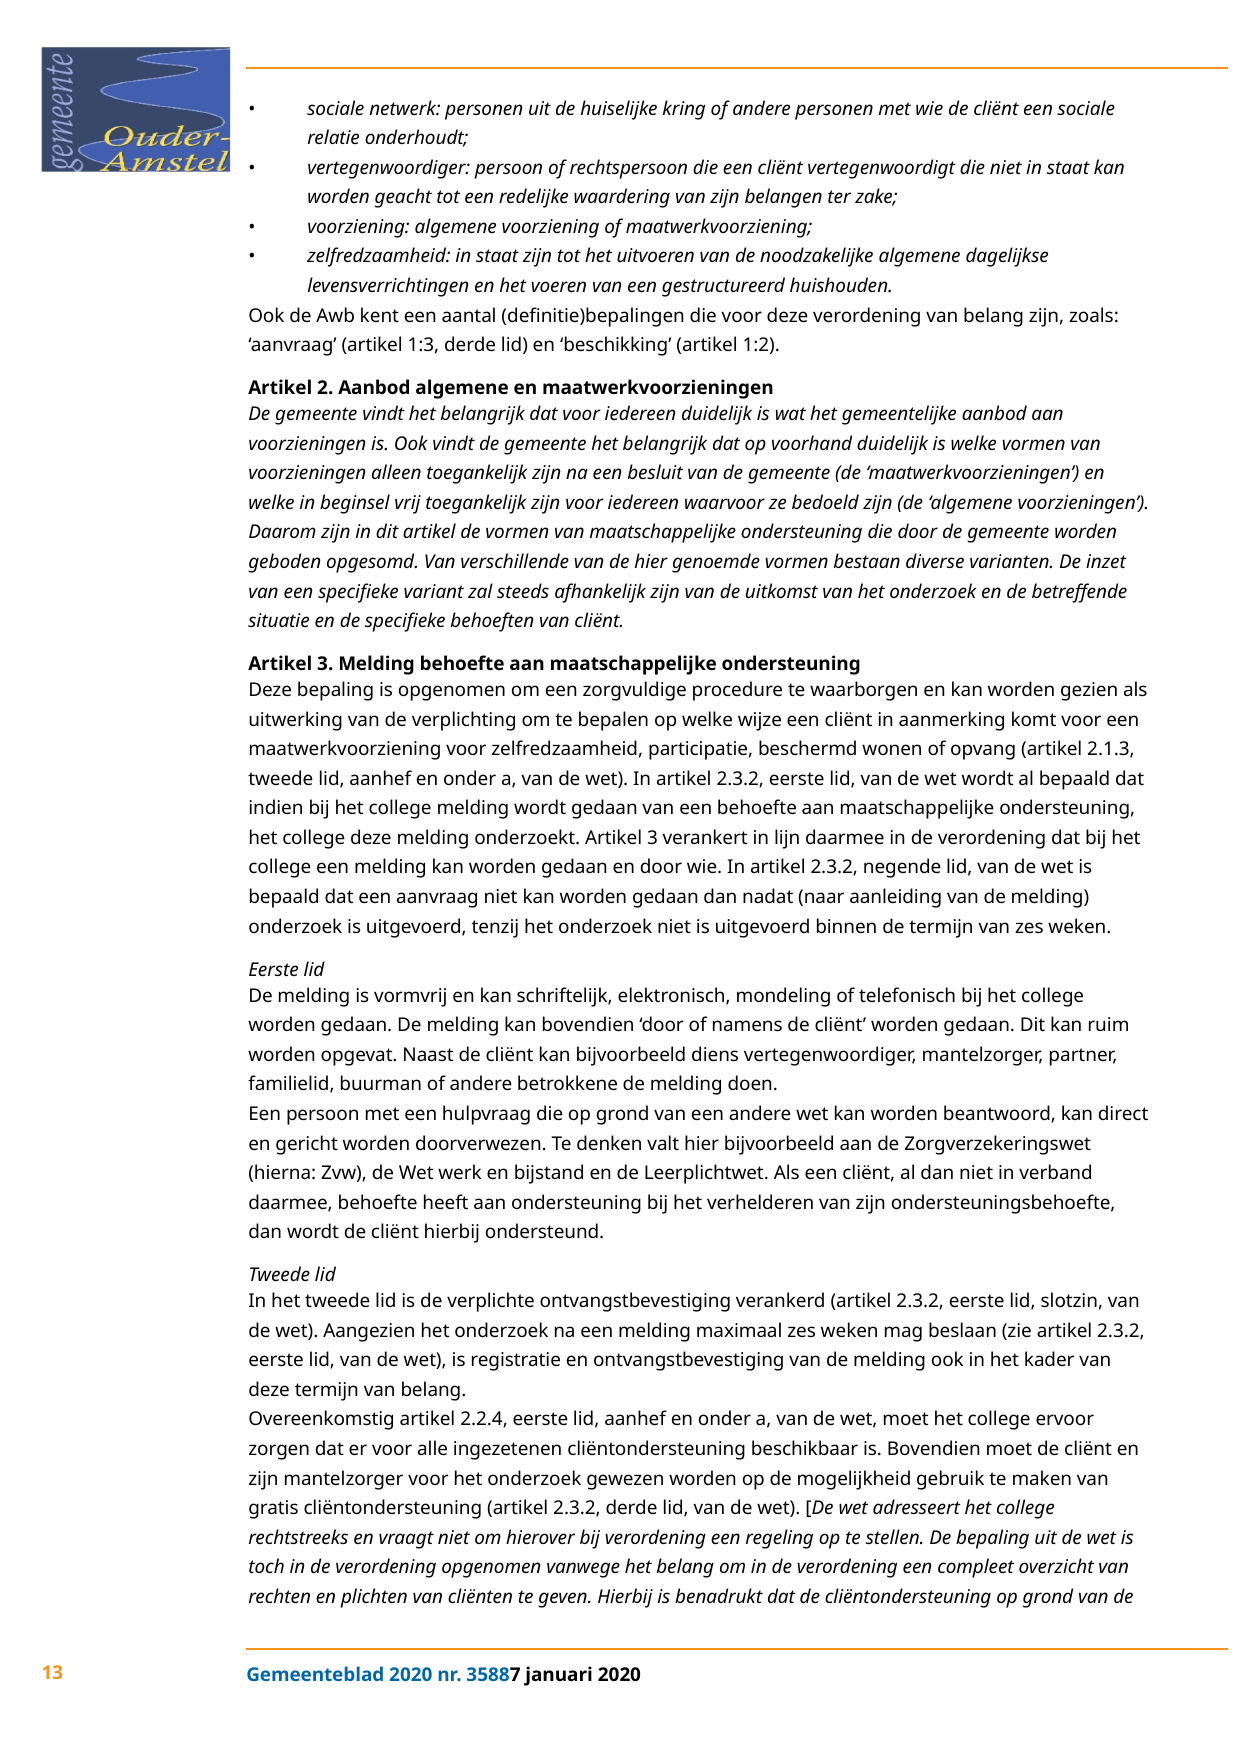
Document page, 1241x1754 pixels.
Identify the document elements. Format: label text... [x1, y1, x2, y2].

text Tweede lid [248, 1262, 1152, 1287]
text In het tweede lid is de verplichte ontvangstbevestiging verankerd (artikel 2.3.2, eerste lid, slotzin, van de wet). Aangezien het onderzoek na een melding maximaal zes weken mag beslaan (zie artikel 2.3.2, eerste lid, van de wet), is registratie en ontvangstbevestiging van de melding ook in het kader van deze termijn van belang. [248, 1287, 1152, 1402]
text Deze bepaling is opgenomen om een zorgvuldige procedure te waarborgen en kan worden gezien als uitwerking van de verplichting om te bepalen op welke wijze een cliënt in aanmerking komt voor een maatwerkvoorziening voor zelfredzaamheid, participatie, beschermd wonen of opvang (artikel 2.1.3, tweede lid, aanhef en onder a, van de wet). In artikel 2.3.2, eerste lid, van de wet wordt al bepaald dat indien bij het college melding wordt gedaan van een behoefte aan maatschappelijke ondersteuning, het college deze melding onderzoekt. Artikel 3 verankert in lijn daarmee in de verordening dat bij het college een melding kan worden gedaan en door wie. In artikel 2.3.2, negende lid, van de wet is bepaald dat een aanvraag niet kan worden gedaan dan nadat (naar aanleiding van de melding) onderzoek is uitgevoerd, tenzij het onderzoek niet is uitgevoerd binnen de termijn van zes weken. [248, 676, 1152, 939]
picture [41, 47, 231, 172]
text Eerste lid [248, 956, 1152, 982]
text Ook de Awb kent een aantal (definitie)bepalingen die voor deze verordening van belang zijn, zoals: ‘aanvraag’ (artikel 1:3, derde lid) en ‘beschikking’ (artikel 1:2). [248, 302, 1152, 357]
list voorziening: algemene voorziening of maatwerkvoorziening; [248, 213, 1152, 239]
list vertegenwoordiger: persoon of rechtspersoon die een cliënt vertegenwoordigt die niet in staat kan worden geacht tot een redelijke waardering van zijn belangen ter zake; [248, 154, 1152, 209]
text Artikel 3. Melding behoefte aan maatschappelijke ondersteuning [248, 651, 1152, 676]
text Overeenkomstig artikel 2.2.4, eerste lid, aanhef en onder a, van de wet, moet het college ervoor zorgen dat er voor alle ingezetenen cliëntondersteuning beschikbaar is. Bovendien moet de cliënt en zijn mantelzorger voor het onderzoek gewezen worden op de mogelijkheid gebruik te maken van gratis cliëntondersteuning (artikel 2.3.2, derde lid, van de wet). [De wet adresseert het college rechtstreeks en vraagt niet om hierover bij verordening een regeling op te stellen. De bepaling uit de wet is toch in de verordening opgenomen vanwege het belang om in de verordening een compleet overzicht van rechten en plichten van cliënten te geven. Hierbij is benadrukt dat de cliëntondersteuning op grond van de [248, 1406, 1152, 1609]
text De melding is vormvrij en kan schriftelijk, elektronisch, mondeling of telefonisch bij het college worden gedaan. De melding kan bovendien ‘door of namens de cliënt’ worden gedaan. Dit kan ruim worden opgevat. Naast de cliënt kan bijvoorbeeld diens vertegenwoordiger, mantelzorger, partner, familielid, buurman of andere betrokkene de melding doen. [248, 982, 1152, 1096]
list sociale netwerk: personen uit de huiselijke kring of andere personen met wie de cliёnt een sociale relatie onderhoudt; [248, 95, 1152, 150]
text De gemeente vindt het belangrijk dat voor iedereen duidelijk is wat het gemeentelijke aanbod aan voorzieningen is. Ook vindt de gemeente het belangrijk dat op voorhand duidelijk is welke vormen van voorzieningen alleen toegankelijk zijn na een besluit van de gemeente (de ‘maatwerkvoorzieningen’) en welke in beginsel vrij toegankelijk zijn voor iedereen waarvoor ze bedoeld zijn (de ‘algemene voorzieningen’). Daarom zijn in dit artikel de vormen van maatschappelijke ondersteuning die door de gemeente worden geboden opgesomd. Van verschillende van de hier genoemde vormen bestaan diverse varianten. De inzet van een specifieke variant zal steeds afhankelijk zijn van de uitkomst van het onderzoek en de betreffende situatie en de specifieke behoeften van cliënt. [248, 400, 1152, 633]
text Artikel 2. Aanbod algemene en maatwerkvoorzieningen [248, 374, 1152, 400]
text Een persoon met een hulpvraag die op grond van een andere wet kan worden beantwoord, kan direct en gericht worden doorverwezen. Te denken valt hier bijvoorbeeld aan de Zorgverzekeringswet (hierna: Zvw), de Wet werk en bijstand en de Leerplichtwet. Als een cliënt, al dan niet in verband daarmee, behoefte heeft aan ondersteuning bij het verhelderen van zijn ondersteuningsbehoefte, dan wordt de cliënt hierbij ondersteund. [248, 1100, 1152, 1244]
list zelfredzaamheid: in staat zijn tot het uitvoeren van de noodzakelijke algemene dagelijkse levensverrichtingen en het voeren van een gestructureerd huishouden. [248, 243, 1152, 298]
